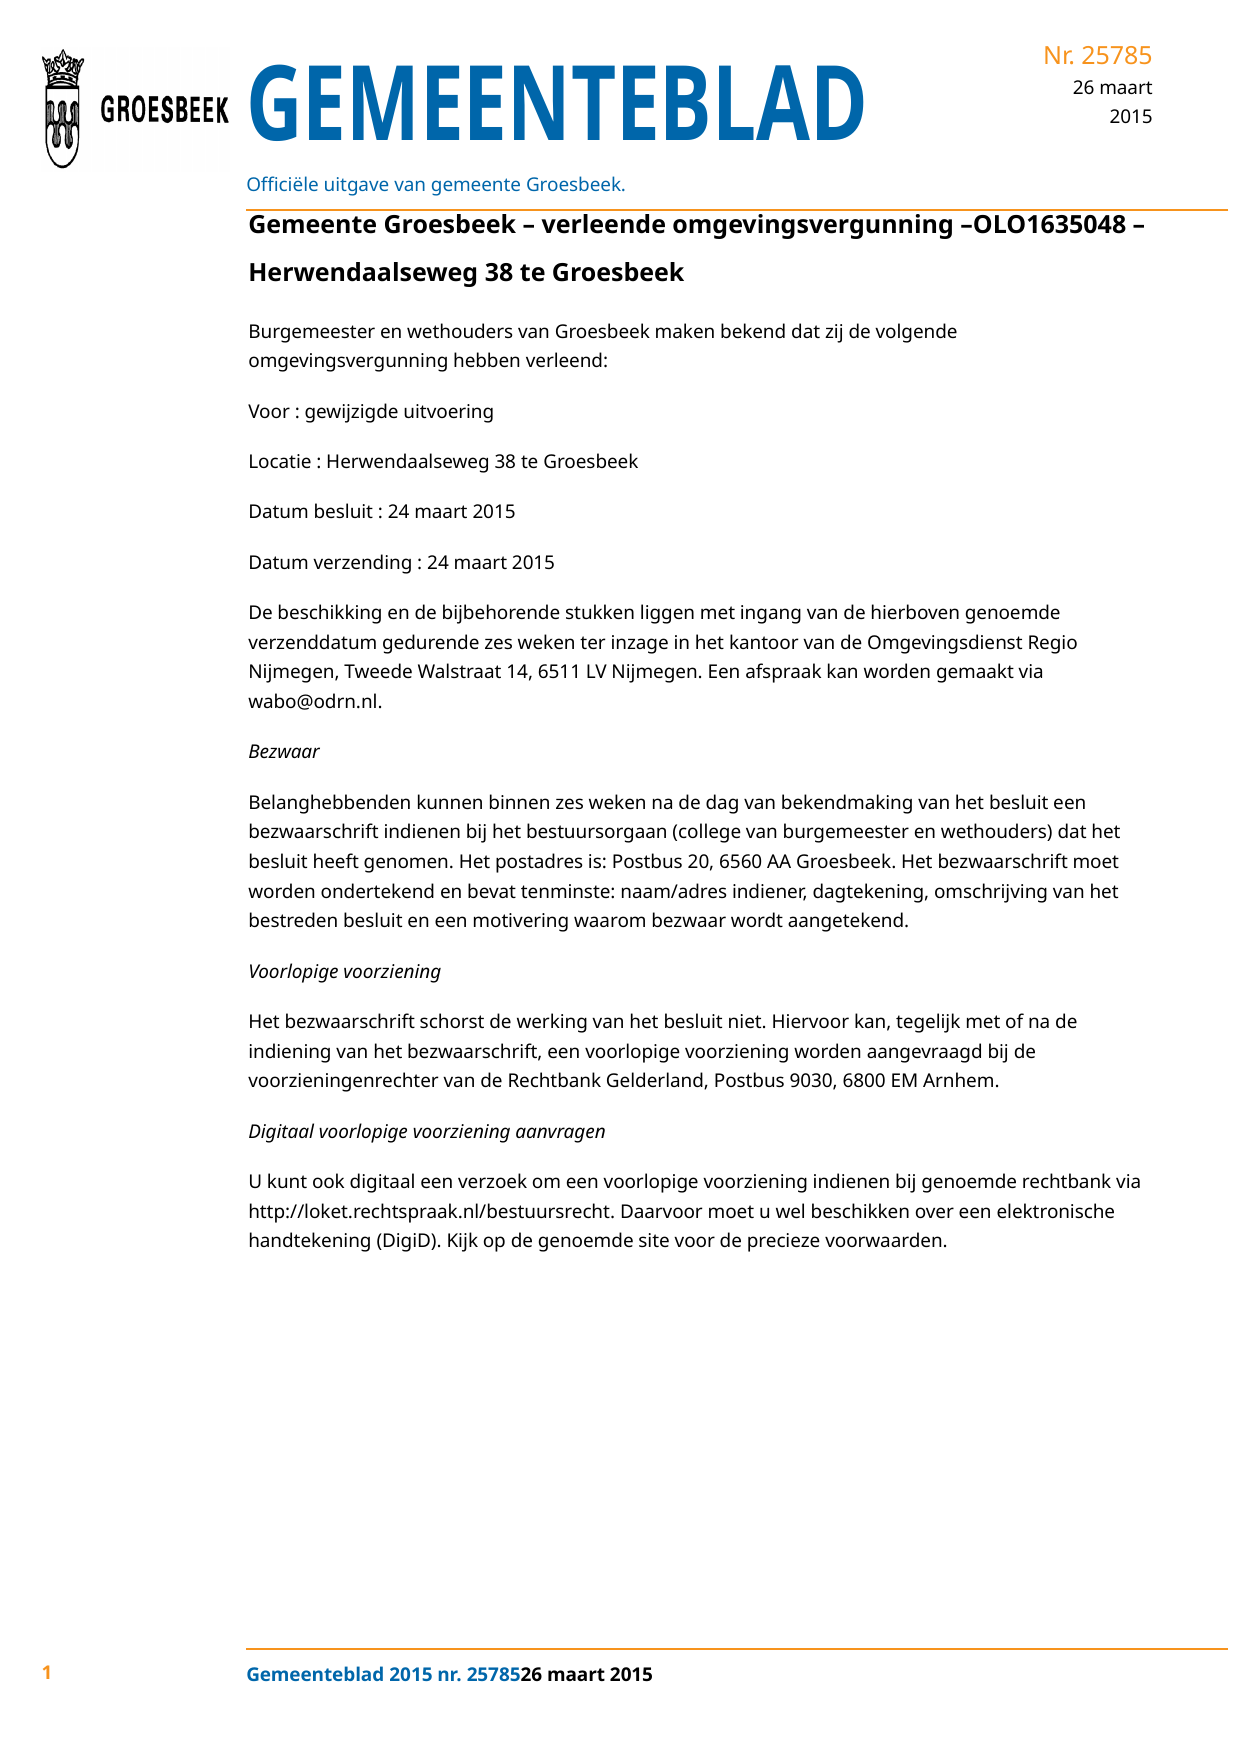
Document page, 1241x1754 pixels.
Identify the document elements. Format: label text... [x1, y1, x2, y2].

text Datum besluit : 24 maart 2015 [248, 499, 1152, 524]
text Digitaal voorlopige voorziening aanvragen [248, 1118, 1152, 1144]
text De beschikking en de bijbehorende stukken liggen met ingang van de hierboven genoemde verzenddatum gedurende zes weken ter inzage in het kantoor van de Omgevingsdienst Regio Nijmegen, Tweede Walstraat 14, 6511 LV Nijmegen. Een afspraak kan worden gemaakt via wabo@odrn.nl. [248, 599, 1152, 714]
text Voorlopige voorziening [248, 958, 1152, 984]
text Gemeente Groesbeek – verleende omgevingsvergunning –OLO1635048 – Herwendaalseweg 38 te Groesbeek [248, 211, 1152, 288]
text Het bezwaarschrift schorst de werking van het besluit niet. Hiervoor kan, tegelijk met of na de indiening van het bezwaarschrift, een voorlopige voorziening worden aangevraagd bij de voorzieningenrechter van de Rechtbank Gelderland, Postbus 9030, 6800 EM Arnhem. [248, 1008, 1152, 1093]
picture [41, 47, 231, 172]
text Locatie : Herwendaalseweg 38 te Groesbeek [248, 448, 1152, 474]
text Burgemeester en wethouders van Groesbeek maken bekend dat zij de volgende omgevingsvergunning hebben verleend: [248, 318, 1152, 373]
text Bezwaar [248, 739, 1152, 764]
text Datum verzending : 24 maart 2015 [248, 549, 1152, 575]
text Belanghebbenden kunnen binnen zes weken na de dag van bekendmaking van het besluit een bezwaarschrift indienen bij het bestuursorgaan (college van burgemeester en wethouders) dat het besluit heeft genomen. Het postadres is: Postbus 20, 6560 AA Groesbeek. Het bezwaarschrift moet worden ondertekend en bevat tenminste: naam/adres indiener, dagtekening, omschrijving van het bestreden besluit en een motivering waarom bezwaar wordt aangetekend. [248, 789, 1152, 933]
text U kunt ook digitaal een verzoek om een voorlopige voorziening indienen bij genoemde rechtbank via http://loket.rechtspraak.nl/bestuursrecht. Daarvoor moet u wel beschikken over een elektronische handtekening (DigiD). Kijk op de genoemde site voor de precieze voorwaarden. [248, 1168, 1152, 1253]
text Voor : gewijzigde uitvoering [248, 398, 1152, 424]
